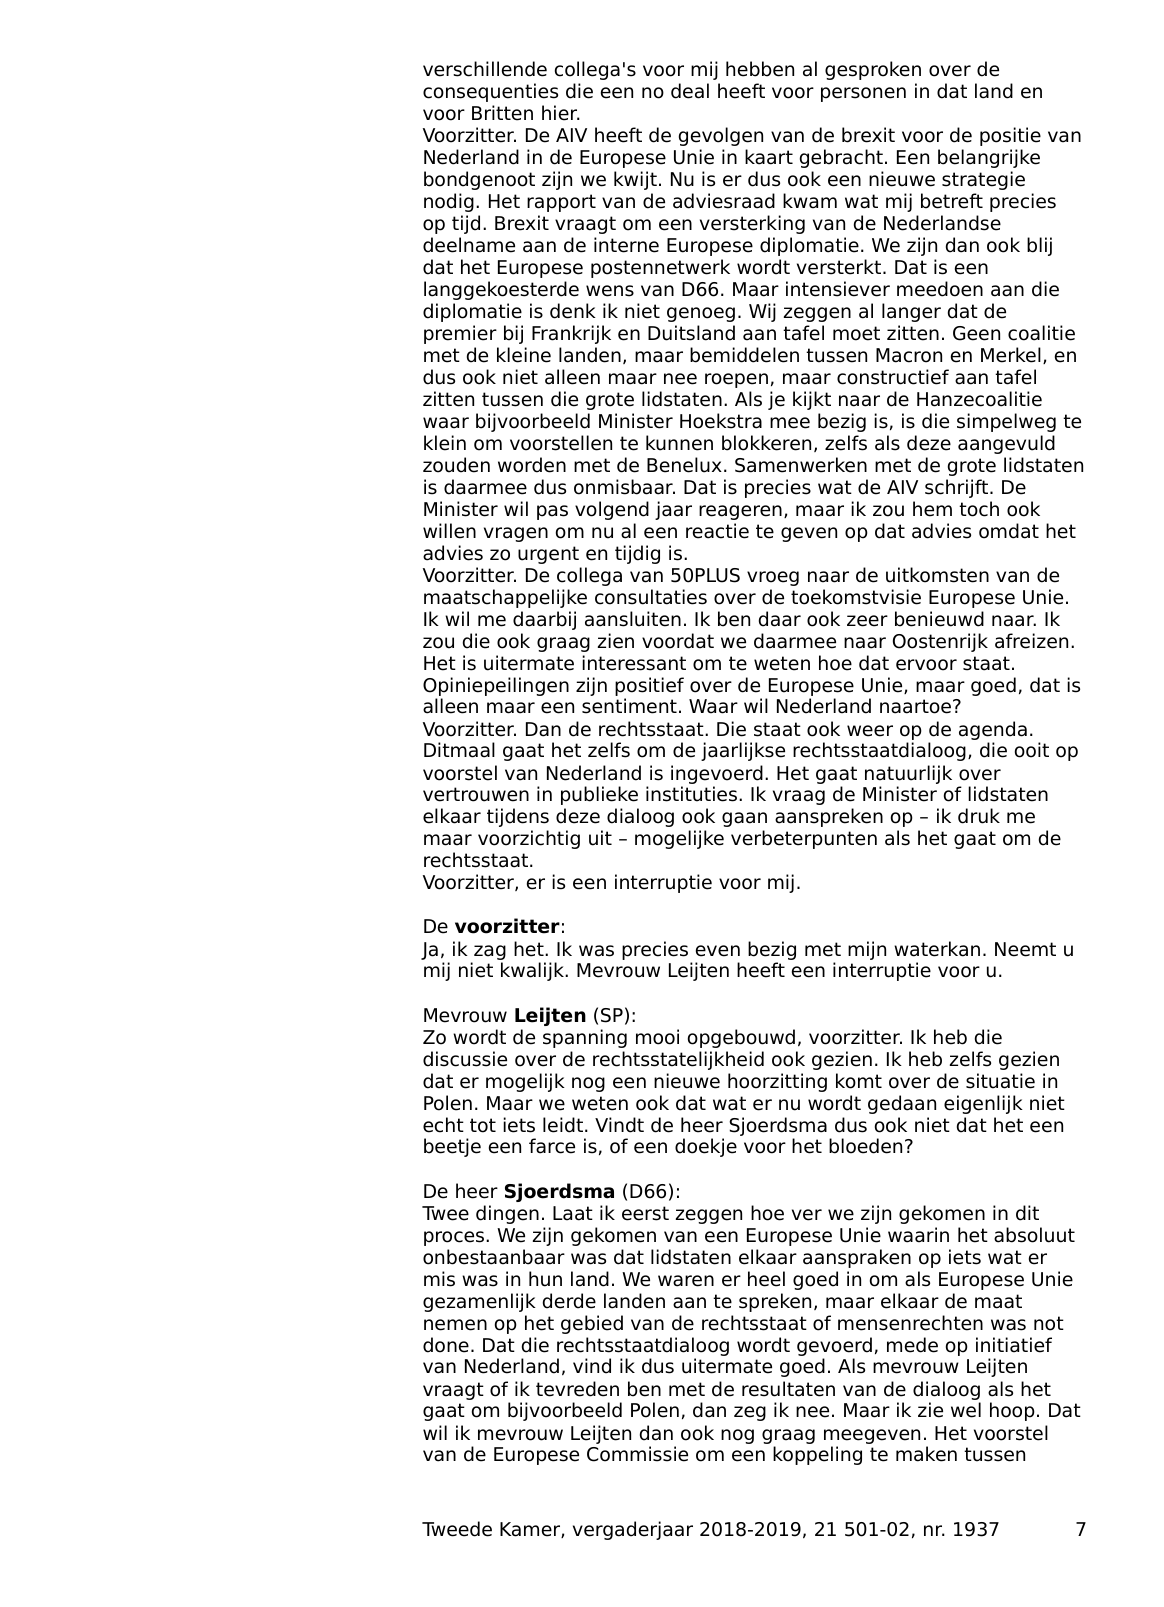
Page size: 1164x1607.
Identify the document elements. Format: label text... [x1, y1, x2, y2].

text Twee dingen. Laat ik eerst zeggen hoe ver we zijn gekomen in dit proces. We zijn gekomen van een Europese Unie waarin het absoluut onbestaanbaar was dat lidstaten elkaar aanspraken op iets wat er mis was in hun land. We waren er heel goed in om als Europese Unie gezamenlijk derde landen aan te spreken, maar elkaar de maat nemen op het gebied van de rechtsstaat of mensenrechten was not done. Dat die rechtsstaatdialoog wordt gevoerd, mede op initiatief van Nederland, vind ik dus uitermate goed. Als mevrouw Leijten vraagt of ik tevreden ben met de resultaten van de dialoog als het gaat om bijvoorbeeld Polen, dan zeg ik nee. Maar ik zie wel hoop. Dat wil ik mevrouw Leijten dan ook nog graag meegeven. Het voorstel van de Europese Commissie om een koppeling te maken tussen [422, 1203, 1087, 1466]
text De voorzitter: [422, 916, 1087, 938]
text Zo wordt de spanning mooi opgebouwd, voorzitter. Ik heb die discussie over de rechtsstatelijkheid ook gezien. Ik heb zelfs gezien dat er mogelijk nog een nieuwe hoorzitting komt over de situatie in Polen. Maar we weten ook dat wat er nu wordt gedaan eigenlijk niet echt tot iets leidt. Vindt de heer Sjoerdsma dus ook niet dat het een beetje een farce is, of een doekje voor het bloeden? [422, 1027, 1087, 1158]
text Mevrouw Leijten (SP): [422, 1004, 1087, 1027]
text De heer Sjoerdsma (D66): [422, 1181, 1087, 1203]
text Voorzitter, er is een interruptie voor mij. [422, 872, 1087, 894]
text Ja, ik zag het. Ik was precies even bezig met mijn waterkan. Neemt u mij niet kwalijk. Mevrouw Leijten heeft een interruptie voor u. [422, 938, 1087, 982]
text Voorzitter. De collega van 50PLUS vroeg naar de uitkomsten van de maatschappelijke consultaties over de toekomstvisie Europese Unie. Ik wil me daarbij aansluiten. Ik ben daar ook zeer benieuwd naar. Ik zou die ook graag zien voordat we daarmee naar Oostenrijk afreizen. Het is uitermate interessant om te weten hoe dat ervoor staat. Opiniepeilingen zijn positief over de Europese Unie, maar goed, dat is alleen maar een sentiment. Waar wil Nederland naartoe? [422, 564, 1087, 718]
text verschillende collega's voor mij hebben al gesproken over de consequenties die een no deal heeft voor personen in dat land en voor Britten hier. [422, 59, 1087, 125]
text Voorzitter. De AIV heeft de gevolgen van de brexit voor de positie van Nederland in de Europese Unie in kaart gebracht. Een belangrijke bondgenoot zijn we kwijt. Nu is er dus ook een nieuwe strategie nodig. Het rapport van de adviesraad kwam wat mij betreft precies op tijd. Brexit vraagt om een versterking van de Nederlandse deelname aan de interne Europese diplomatie. We zijn dan ook blij dat het Europese postennetwerk wordt versterkt. Dat is een langgekoesterde wens van D66. Maar intensiever meedoen aan die diplomatie is denk ik niet genoeg. Wij zeggen al langer dat de premier bij Frankrijk en Duitsland aan tafel moet zitten. Geen coalitie met de kleine landen, maar bemiddelen tussen Macron en Merkel, en dus ook niet alleen maar nee roepen, maar constructief aan tafel zitten tussen die grote lidstaten. Als je kijkt naar de Hanzecoalitie waar bijvoorbeeld Minister Hoekstra mee bezig is, is die simpelweg te klein om voorstellen te kunnen blokkeren, zelfs als deze aangevuld zouden worden met de Benelux. Samenwerken met de grote lidstaten is daarmee dus onmisbaar. Dat is precies wat de AIV schrijft. De Minister wil pas volgend jaar reageren, maar ik zou hem toch ook willen vragen om nu al een reactie te geven op dat advies omdat het advies zo urgent en tijdig is. [422, 125, 1087, 564]
text Voorzitter. Dan de rechtsstaat. Die staat ook weer op de agenda. Ditmaal gaat het zelfs om de jaarlijkse rechtsstaatdialoog, die ooit op voorstel van Nederland is ingevoerd. Het gaat natuurlijk over vertrouwen in publieke instituties. Ik vraag de Minister of lidstaten elkaar tijdens deze dialoog ook gaan aanspreken op – ik druk me maar voorzichtig uit – mogelijke verbeterpunten als het gaat om de rechtsstaat. [422, 718, 1087, 872]
